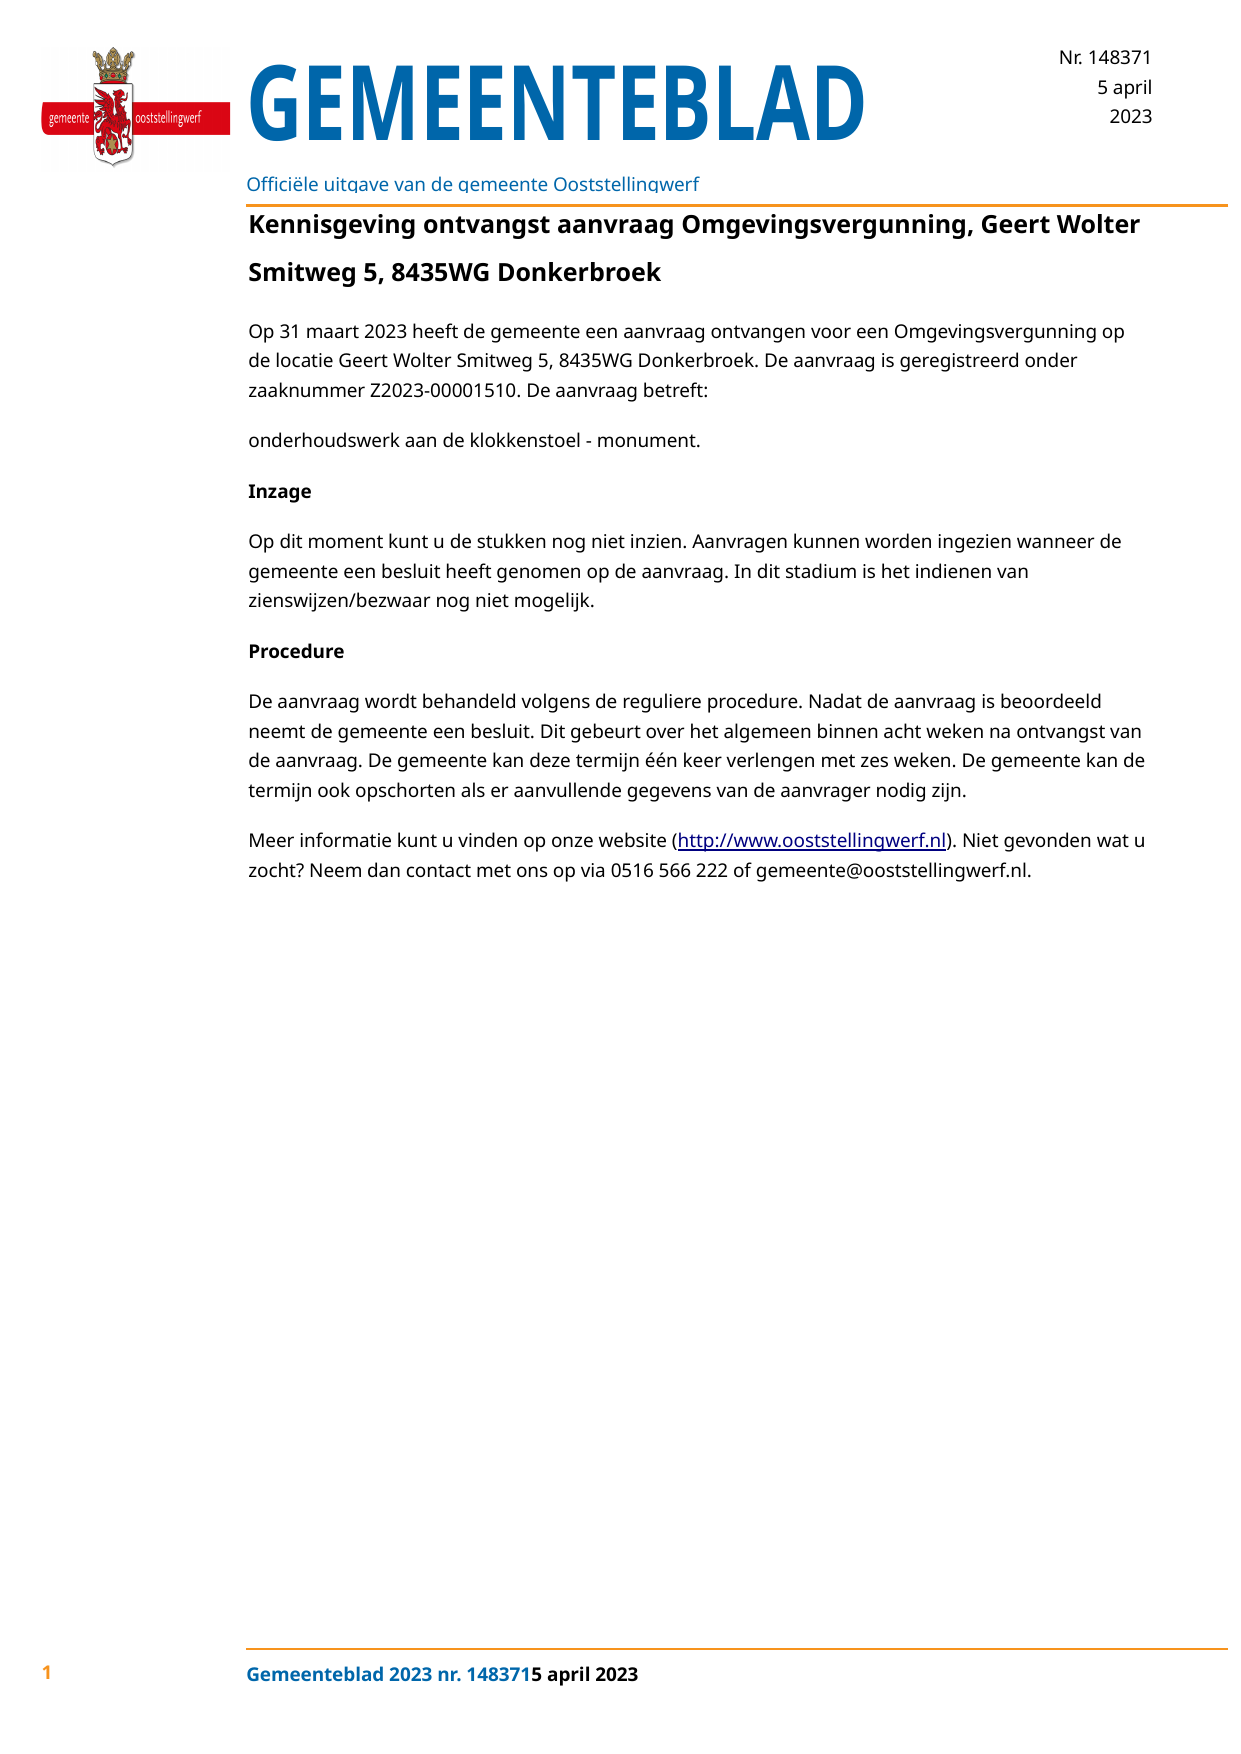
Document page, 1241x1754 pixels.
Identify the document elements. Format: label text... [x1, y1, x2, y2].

text Meer informatie kunt u vinden op onze website (http://www.ooststellingwerf.nl). Niet gevonden wat u zocht? Neem dan contact met ons op via 0516 566 222 of gemeente@ooststellingwerf.nl. [248, 827, 1152, 883]
text Kennisgeving ontvangst aanvraag Omgevingsvergunning, Geert Wolter Smitweg 5, 8435WG Donkerbroek [248, 207, 1152, 288]
text Procedure [248, 638, 1152, 664]
text onderhoudswerk aan de klokkenstoel - monument. [248, 427, 1152, 453]
text Op dit moment kunt u de stukken nog niet inzien. Aanvragen kunnen worden ingezien wanneer de gemeente een besluit heeft genomen op de aanvraag. In dit stadium is het indienen van zienswijzen/bezwaar nog niet mogelijk. [248, 528, 1152, 613]
text Op 31 maart 2023 heeft de gemeente een aanvraag ontvangen voor een Omgevingsvergunning op de locatie Geert Wolter Smitweg 5, 8435WG Donkerbroek. De aanvraag is geregistreerd onder zaaknummer Z2023-00001510. De aanvraag betreft: [248, 318, 1152, 403]
text De aanvraag wordt behandeld volgens de reguliere procedure. Nadat de aanvraag is beoordeeld neemt de gemeente een besluit. Dit gebeurt over het algemeen binnen acht weken na ontvangst van de aanvraag. De gemeente kan deze termijn één keer verlengen met zes weken. De gemeente kan de termijn ook opschorten als er aanvullende gegevens van de aanvrager nodig zijn. [248, 688, 1152, 803]
picture [41, 47, 231, 172]
text Inzage [248, 478, 1152, 504]
